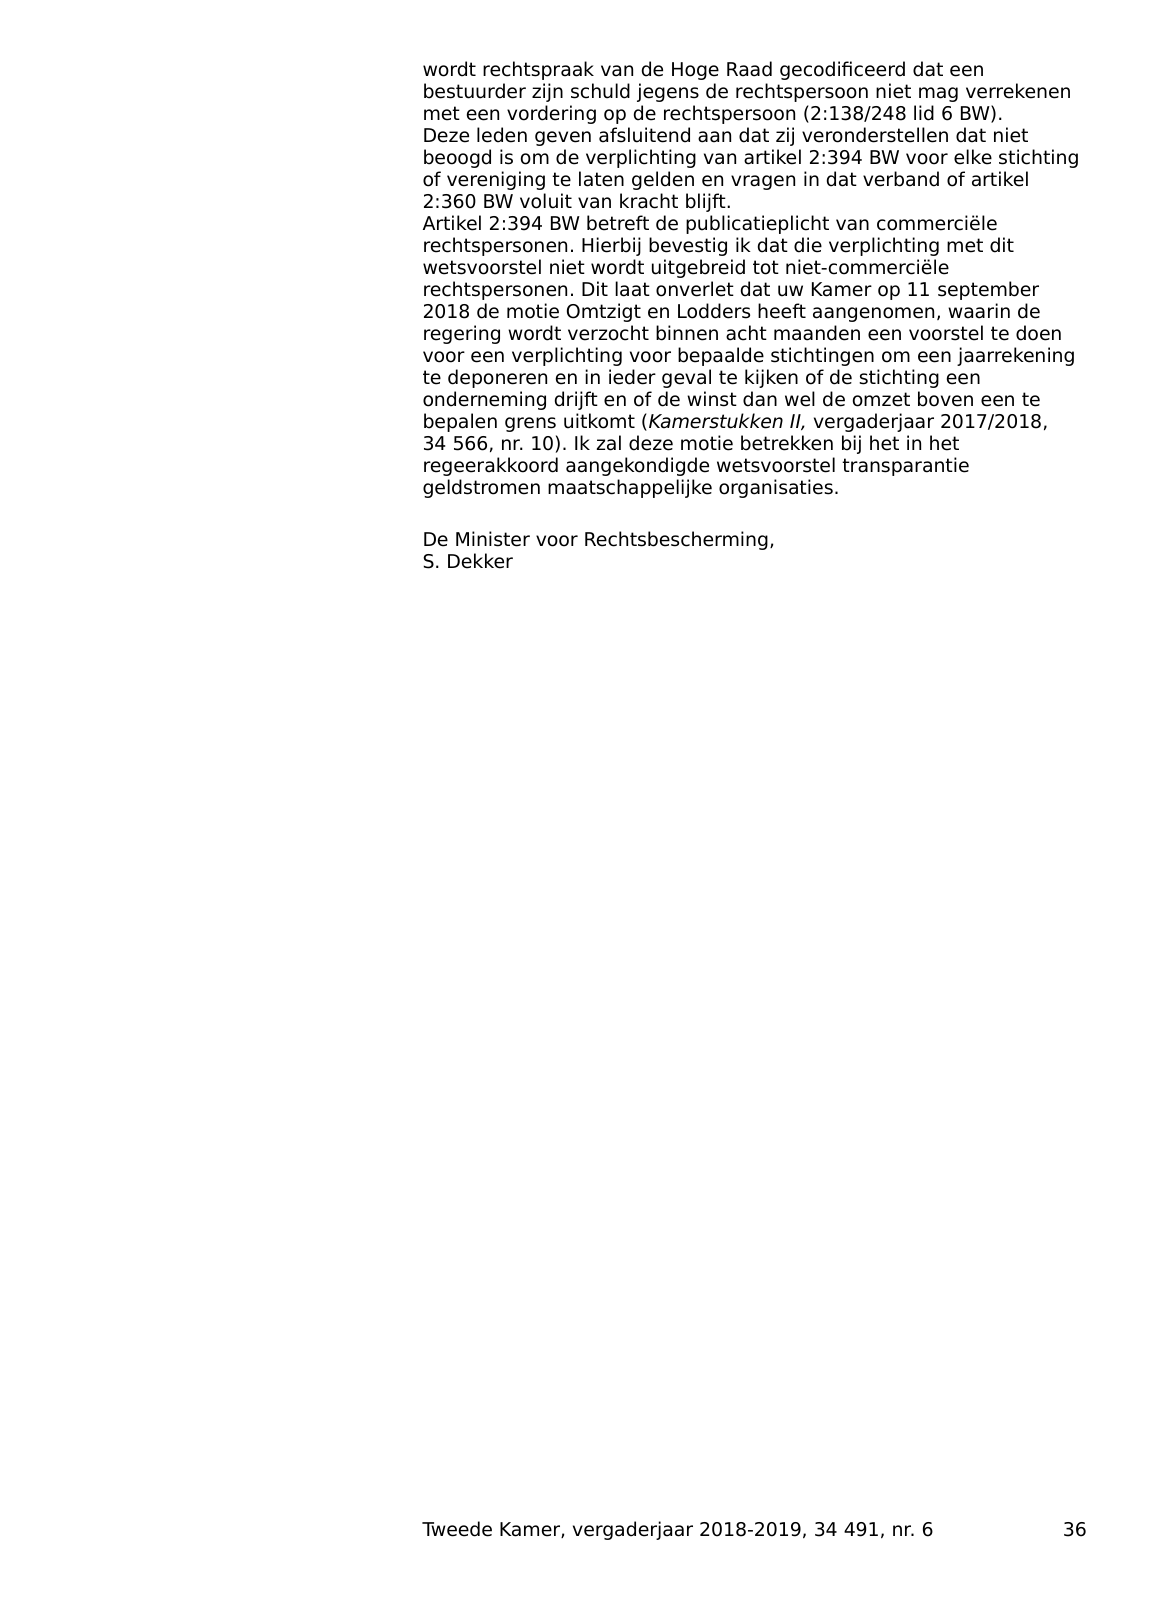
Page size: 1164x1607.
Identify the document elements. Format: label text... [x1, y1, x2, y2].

text Artikel 2:394 BW betreft de publicatieplicht van commerciële rechtspersonen. Hierbij bevestig ik dat die verplichting met dit wetsvoorstel niet wordt uitgebreid tot niet-commerciële rechtspersonen. Dit laat onverlet dat uw Kamer op 11 september 2018 de motie Omtzigt en Lodders heeft aangenomen, waarin de regering wordt verzocht binnen acht maanden een voorstel te doen voor een verplichting voor bepaalde stichtingen om een jaarrekening te deponeren en in ieder geval te kijken of de stichting een onderneming drijft en of de winst dan wel de omzet boven een te bepalen grens uitkomt (Kamerstukken II, vergaderjaar 2017/2018, 34 566, nr. 10). Ik zal deze motie betrekken bij het in het regeerakkoord aangekondigde wetsvoorstel transparantie geldstromen maatschappelijke organisaties. [422, 213, 1087, 499]
text Deze leden geven afsluitend aan dat zij veronderstellen dat niet beoogd is om de verplichting van artikel 2:394 BW voor elke stichting of vereniging te laten gelden en vragen in dat verband of artikel 2:360 BW voluit van kracht blijft. [422, 125, 1087, 213]
text De Minister voor Rechtsbescherming, S. Dekker [422, 529, 1087, 573]
text wordt rechtspraak van de Hoge Raad gecodificeerd dat een bestuurder zijn schuld jegens de rechtspersoon niet mag verrekenen met een vordering op de rechtspersoon (2:138/248 lid 6 BW). [422, 59, 1087, 125]
